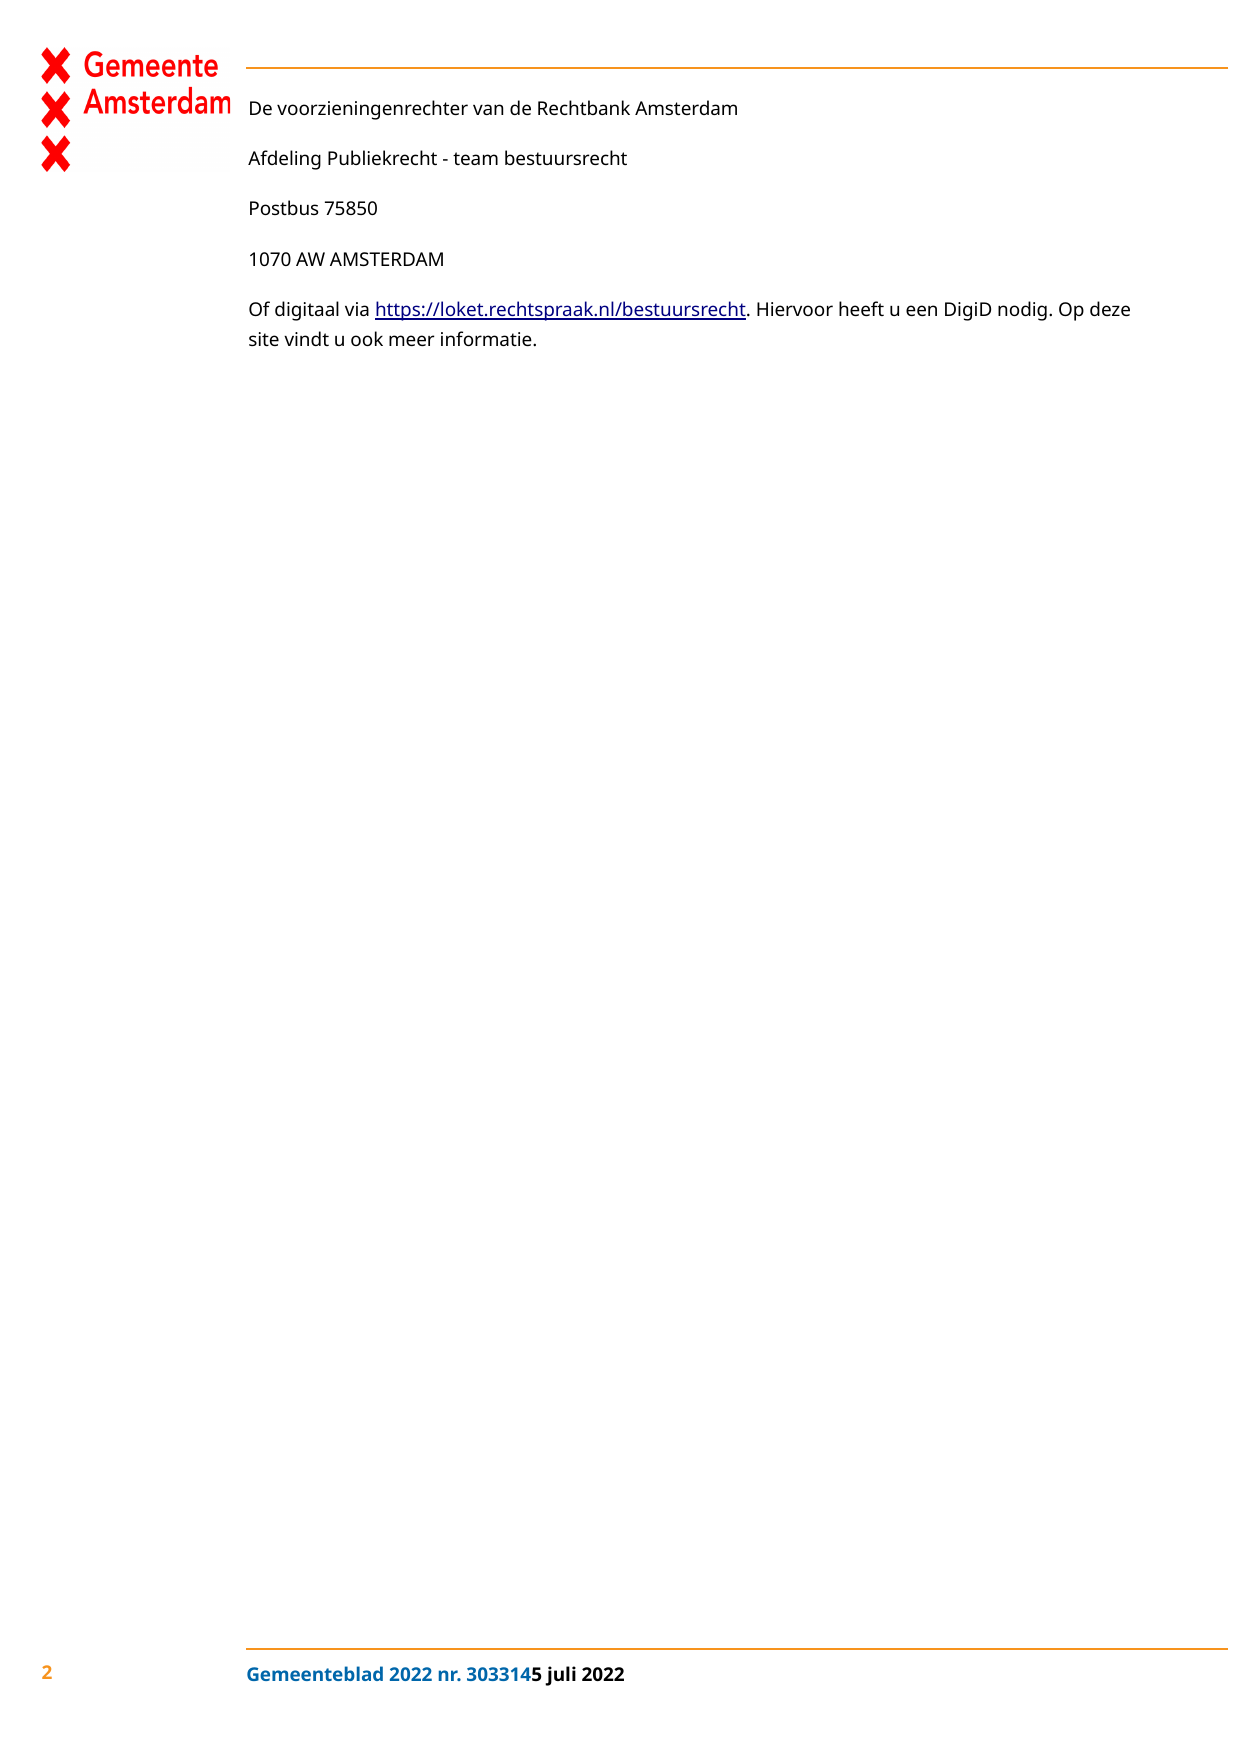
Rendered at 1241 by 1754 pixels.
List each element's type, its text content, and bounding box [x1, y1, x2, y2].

text Postbus 75850 [248, 196, 1152, 221]
picture [41, 47, 231, 172]
text Of digitaal via https://loket.rechtspraak.nl/bestuursrecht. Hiervoor heeft u een DigiD nodig. Op deze site vindt u ook meer informatie. [248, 296, 1152, 352]
text 1070 AW AMSTERDAM [248, 246, 1152, 272]
text Afdeling Publiekrecht - team bestuursrecht [248, 145, 1152, 171]
text De voorzieningenrechter van de Rechtbank Amsterdam [248, 95, 1152, 121]
